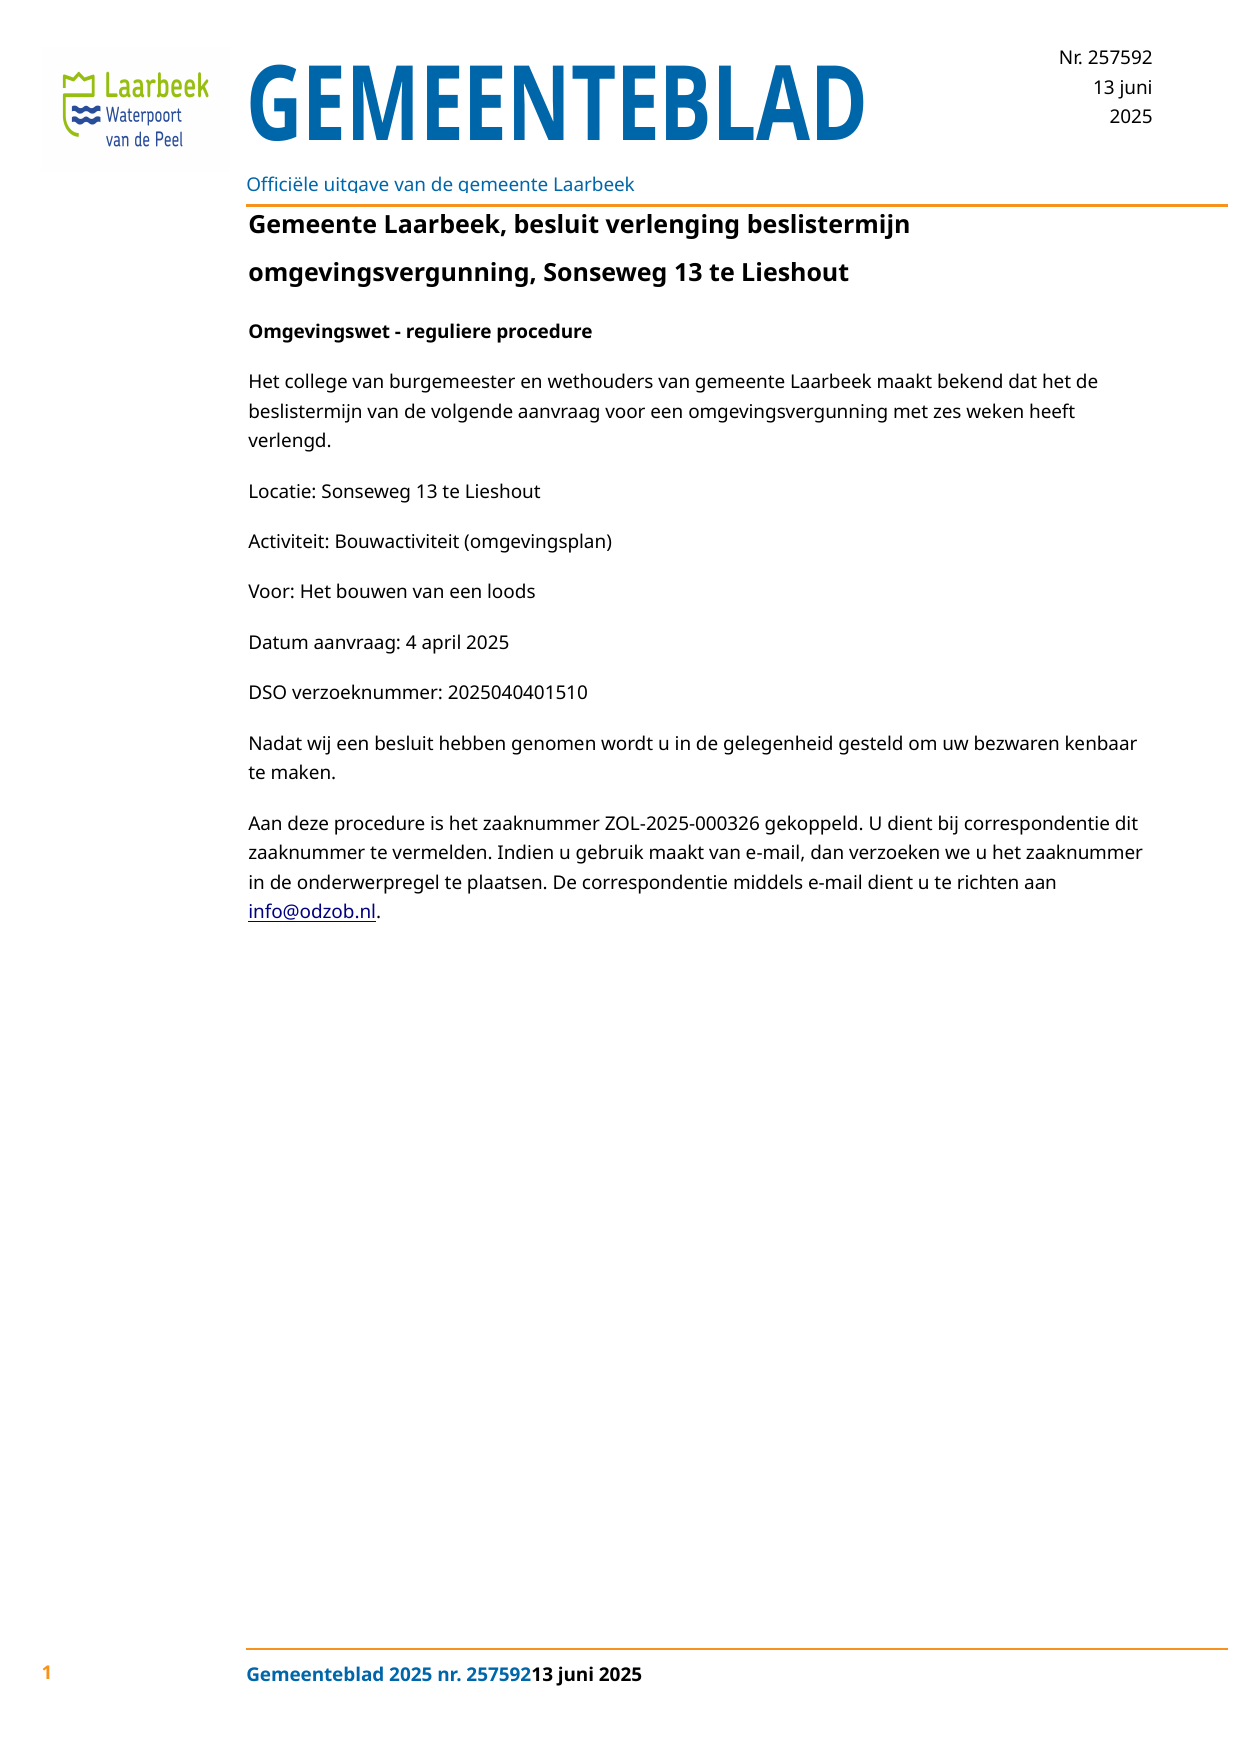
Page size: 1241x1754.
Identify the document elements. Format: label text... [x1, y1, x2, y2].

text DSO verzoeknummer: 2025040401510 [248, 679, 1152, 705]
text Datum aanvraag: 4 april 2025 [248, 629, 1152, 655]
text Aan deze procedure is het zaaknummer ZOL-2025-000326 gekoppeld. U dient bij correspondentie dit zaaknummer te vermelden. Indien u gebruik maakt van e-mail, dan verzoeken we u het zaaknummer in de onderwerpregel te plaatsen. De correspondentie middels e-mail dient u te richten aan info@odzob.nl. [248, 810, 1152, 924]
text Activiteit: Bouwactiviteit (omgevingsplan) [248, 528, 1152, 554]
text Nadat wij een besluit hebben genomen wordt u in de gelegenheid gesteld om uw bezwaren kenbaar te maken. [248, 730, 1152, 785]
text Gemeente Laarbeek, besluit verlenging beslistermijn omgevingsvergunning, Sonseweg 13 te Lieshout [248, 207, 1152, 288]
text Het college van burgemeester en wethouders van gemeente Laarbeek maakt bekend dat het de beslistermijn van de volgende aanvraag voor een omgevingsvergunning met zes weken heeft verlengd. [248, 368, 1152, 453]
text Voor: Het bouwen van een loods [248, 579, 1152, 604]
text Omgevingswet - reguliere procedure [248, 318, 1152, 344]
text Locatie: Sonseweg 13 te Lieshout [248, 478, 1152, 504]
picture [41, 47, 231, 172]
